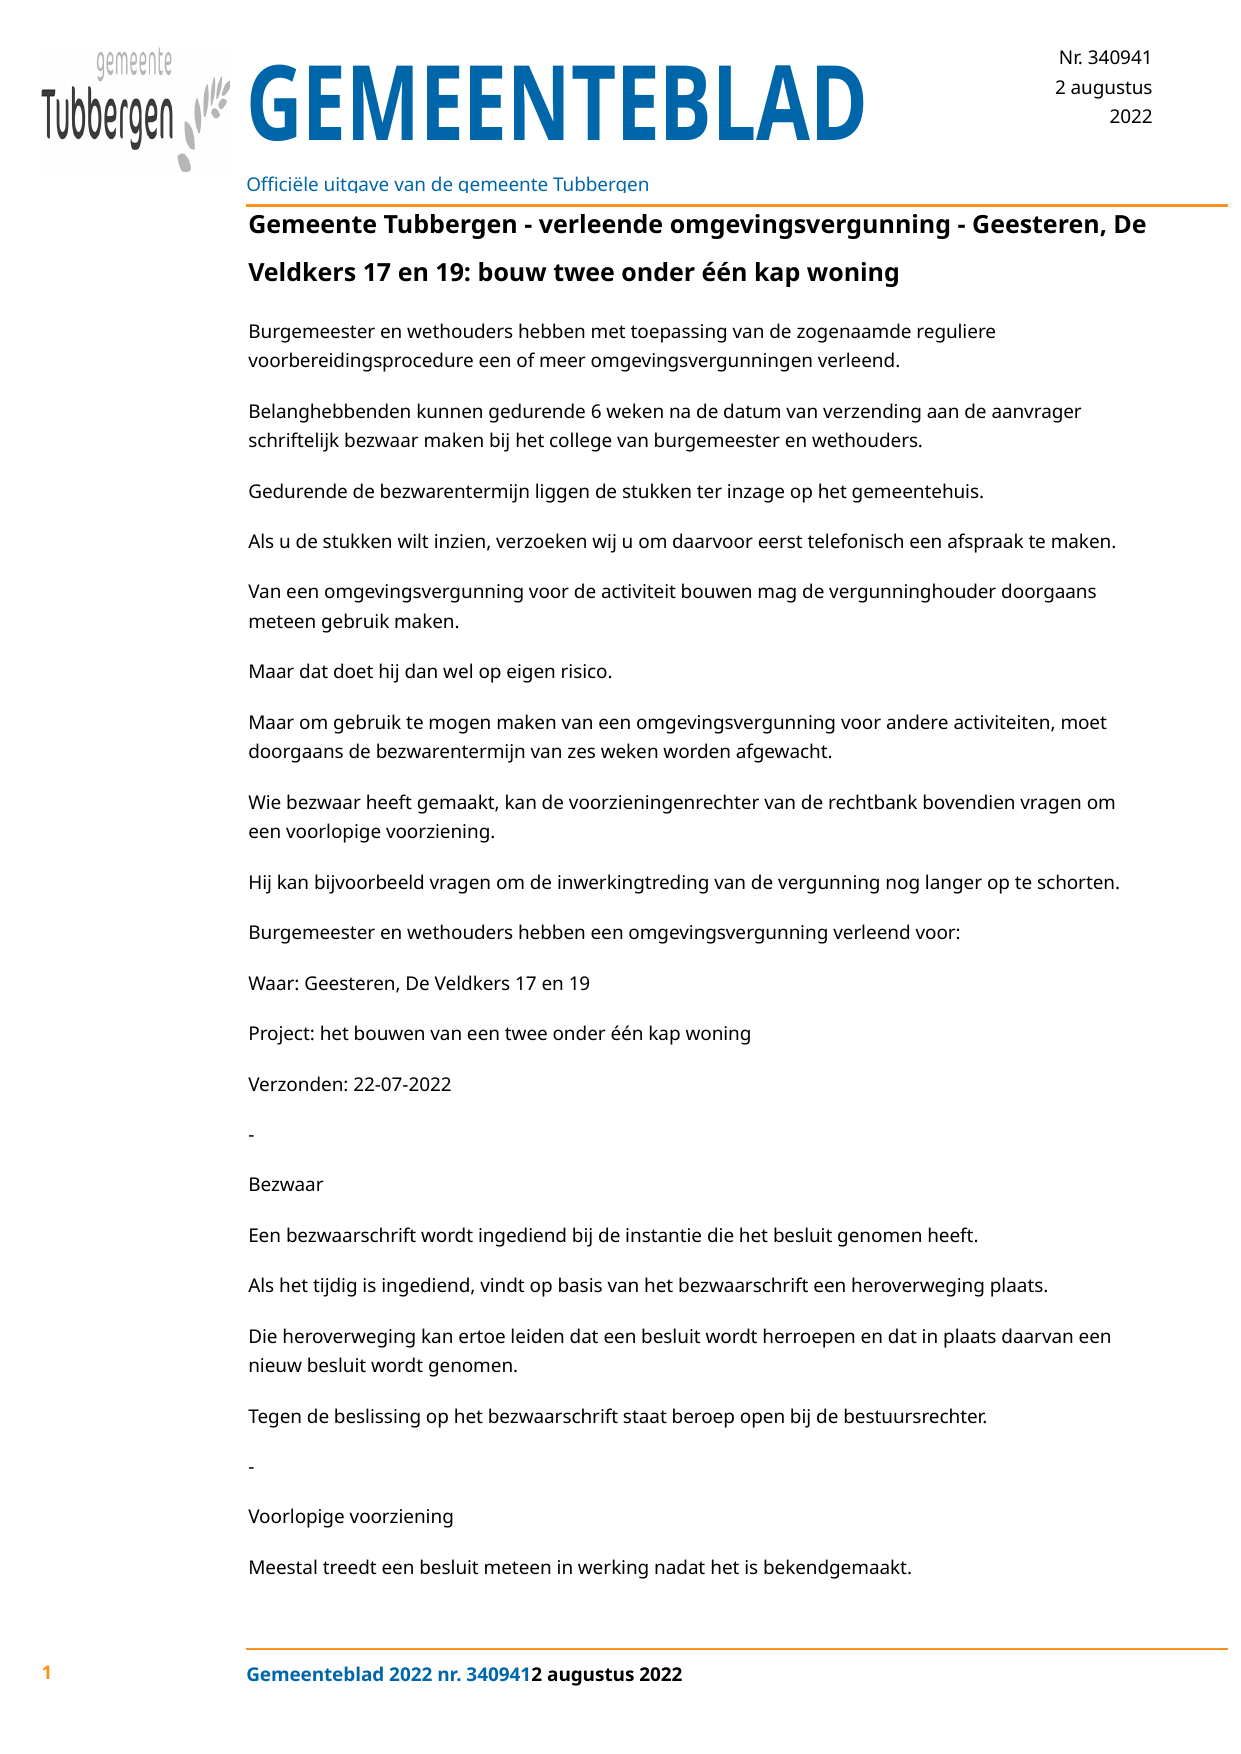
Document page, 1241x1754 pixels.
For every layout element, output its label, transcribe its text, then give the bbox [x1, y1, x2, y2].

text Project: het bouwen van een twee onder één kap woning [248, 1020, 1152, 1046]
text Belanghebbenden kunnen gedurende 6 weken na de datum van verzending aan de aanvrager schriftelijk bezwaar maken bij het college van burgemeester en wethouders. [248, 398, 1152, 453]
text Burgemeester en wethouders hebben met toepassing van de zogenaamde reguliere voorbereidingsprocedure een of meer omgevingsvergunningen verleend. [248, 318, 1152, 373]
text Waar: Geesteren, De Veldkers 17 en 19 [248, 970, 1152, 996]
text - [248, 1453, 1152, 1479]
text Hij kan bijvoorbeeld vragen om de inwerkingtreding van de vergunning nog langer op te schorten. [248, 869, 1152, 895]
text Bezwaar [248, 1172, 1152, 1197]
text Burgemeester en wethouders hebben een omgevingsvergunning verleend voor: [248, 919, 1152, 945]
text Als het tijdig is ingediend, vindt op basis van het bezwaarschrift een heroverweging plaats. [248, 1272, 1152, 1298]
text Van een omgevingsvergunning voor de activiteit bouwen mag de vergunninghouder doorgaans meteen gebruik maken. [248, 579, 1152, 634]
text Maar dat doet hij dan wel op eigen risico. [248, 659, 1152, 684]
text Gemeente Tubbergen - verleende omgevingsvergunning - Geesteren, De Veldkers 17 en 19: bouw twee onder één kap woning [248, 207, 1152, 288]
text Meestal treedt een besluit meteen in werking nadat het is bekendgemaakt. [248, 1554, 1152, 1580]
text Voorlopige voorziening [248, 1504, 1152, 1529]
text Wie bezwaar heeft gemaakt, kan de voorzieningenrechter van de rechtbank bovendien vragen om een voorlopige voorziening. [248, 789, 1152, 844]
text Verzonden: 22-07-2022 [248, 1071, 1152, 1097]
text Een bezwaarschrift wordt ingediend bij de instantie die het besluit genomen heeft. [248, 1222, 1152, 1248]
text Als u de stukken wilt inzien, verzoeken wij u om daarvoor eerst telefonisch een afspraak te maken. [248, 528, 1152, 554]
text Tegen de beslissing op het bezwaarschrift staat beroep open bij de bestuursrechter. [248, 1403, 1152, 1429]
text Die heroverweging kan ertoe leiden dat een besluit wordt herroepen en dat in plaats daarvan een nieuw besluit wordt genomen. [248, 1323, 1152, 1378]
text Maar om gebruik te mogen maken van een omgevingsvergunning voor andere activiteiten, moet doorgaans de bezwarentermijn van zes weken worden afgewacht. [248, 709, 1152, 764]
text - [248, 1121, 1152, 1147]
text Gedurende de bezwarentermijn liggen de stukken ter inzage op het gemeentehuis. [248, 478, 1152, 504]
picture [41, 47, 231, 172]
